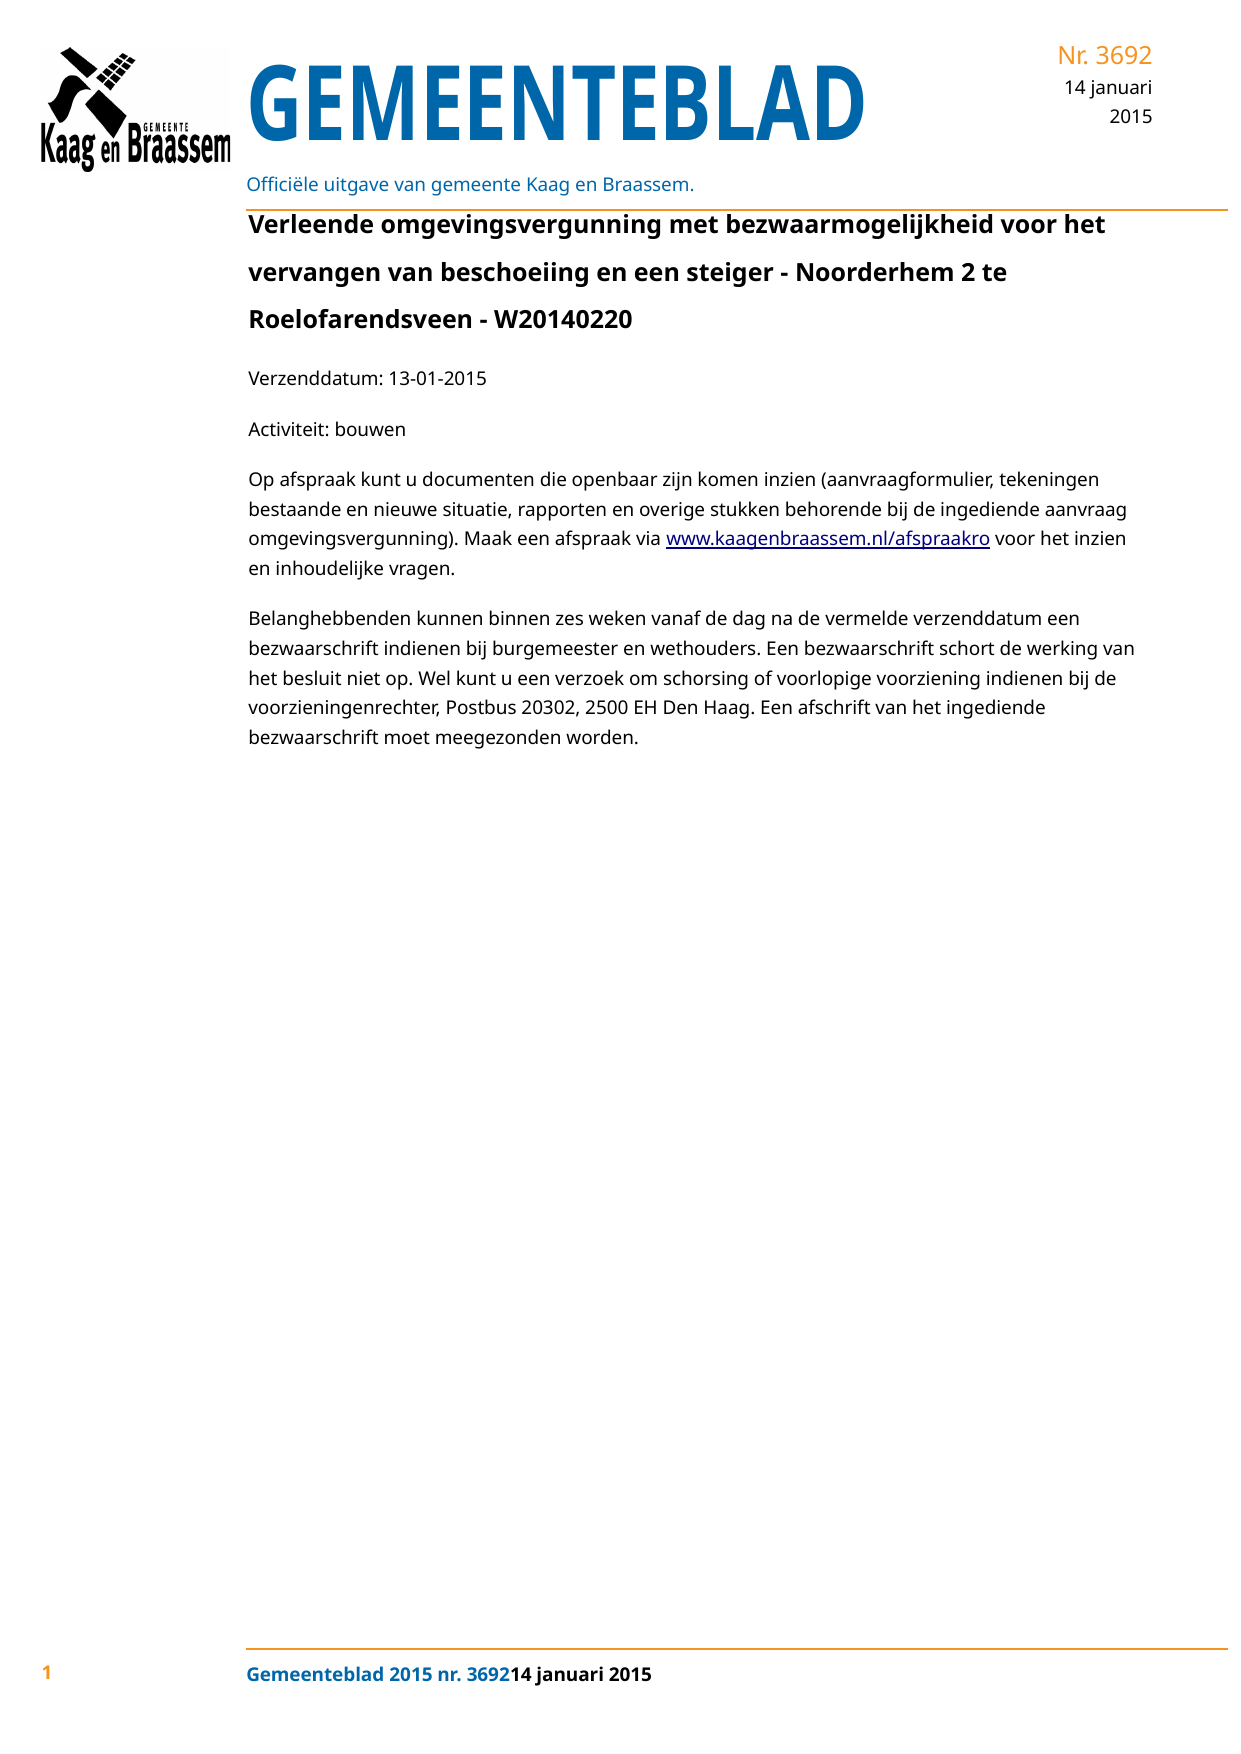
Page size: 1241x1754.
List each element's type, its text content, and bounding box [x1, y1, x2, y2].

text Op afspraak kunt u documenten die openbaar zijn komen inzien (aanvraagformulier, tekeningen bestaande en nieuwe situatie, rapporten en overige stukken behorende bij de ingediende aanvraag omgevingsvergunning). Maak een afspraak via www.kaagenbraassem.nl/afspraakro voor het inzien en inhoudelijke vragen. [248, 466, 1152, 581]
text Verzenddatum: 13-01-2015 [248, 366, 1152, 391]
text Activiteit: bouwen [248, 416, 1152, 442]
text Verleende omgevingsvergunning met bezwaarmogelijkheid voor het vervangen van beschoeiing en een steiger - Noorderhem 2 te Roelofarendsveen - W20140220 [248, 211, 1152, 336]
text Belanghebbenden kunnen binnen zes weken vanaf de dag na de vermelde verzenddatum een bezwaarschrift indienen bij burgemeester en wethouders. Een bezwaarschrift schort de werking van het besluit niet op. Wel kunt u een verzoek om schorsing of voorlopige voorziening indienen bij de voorzieningenrechter, Postbus 20302, 2500 EH Den Haag. Een afschrift van het ingediende bezwaarschrift moet meegezonden worden. [248, 606, 1152, 749]
picture [41, 47, 231, 172]
